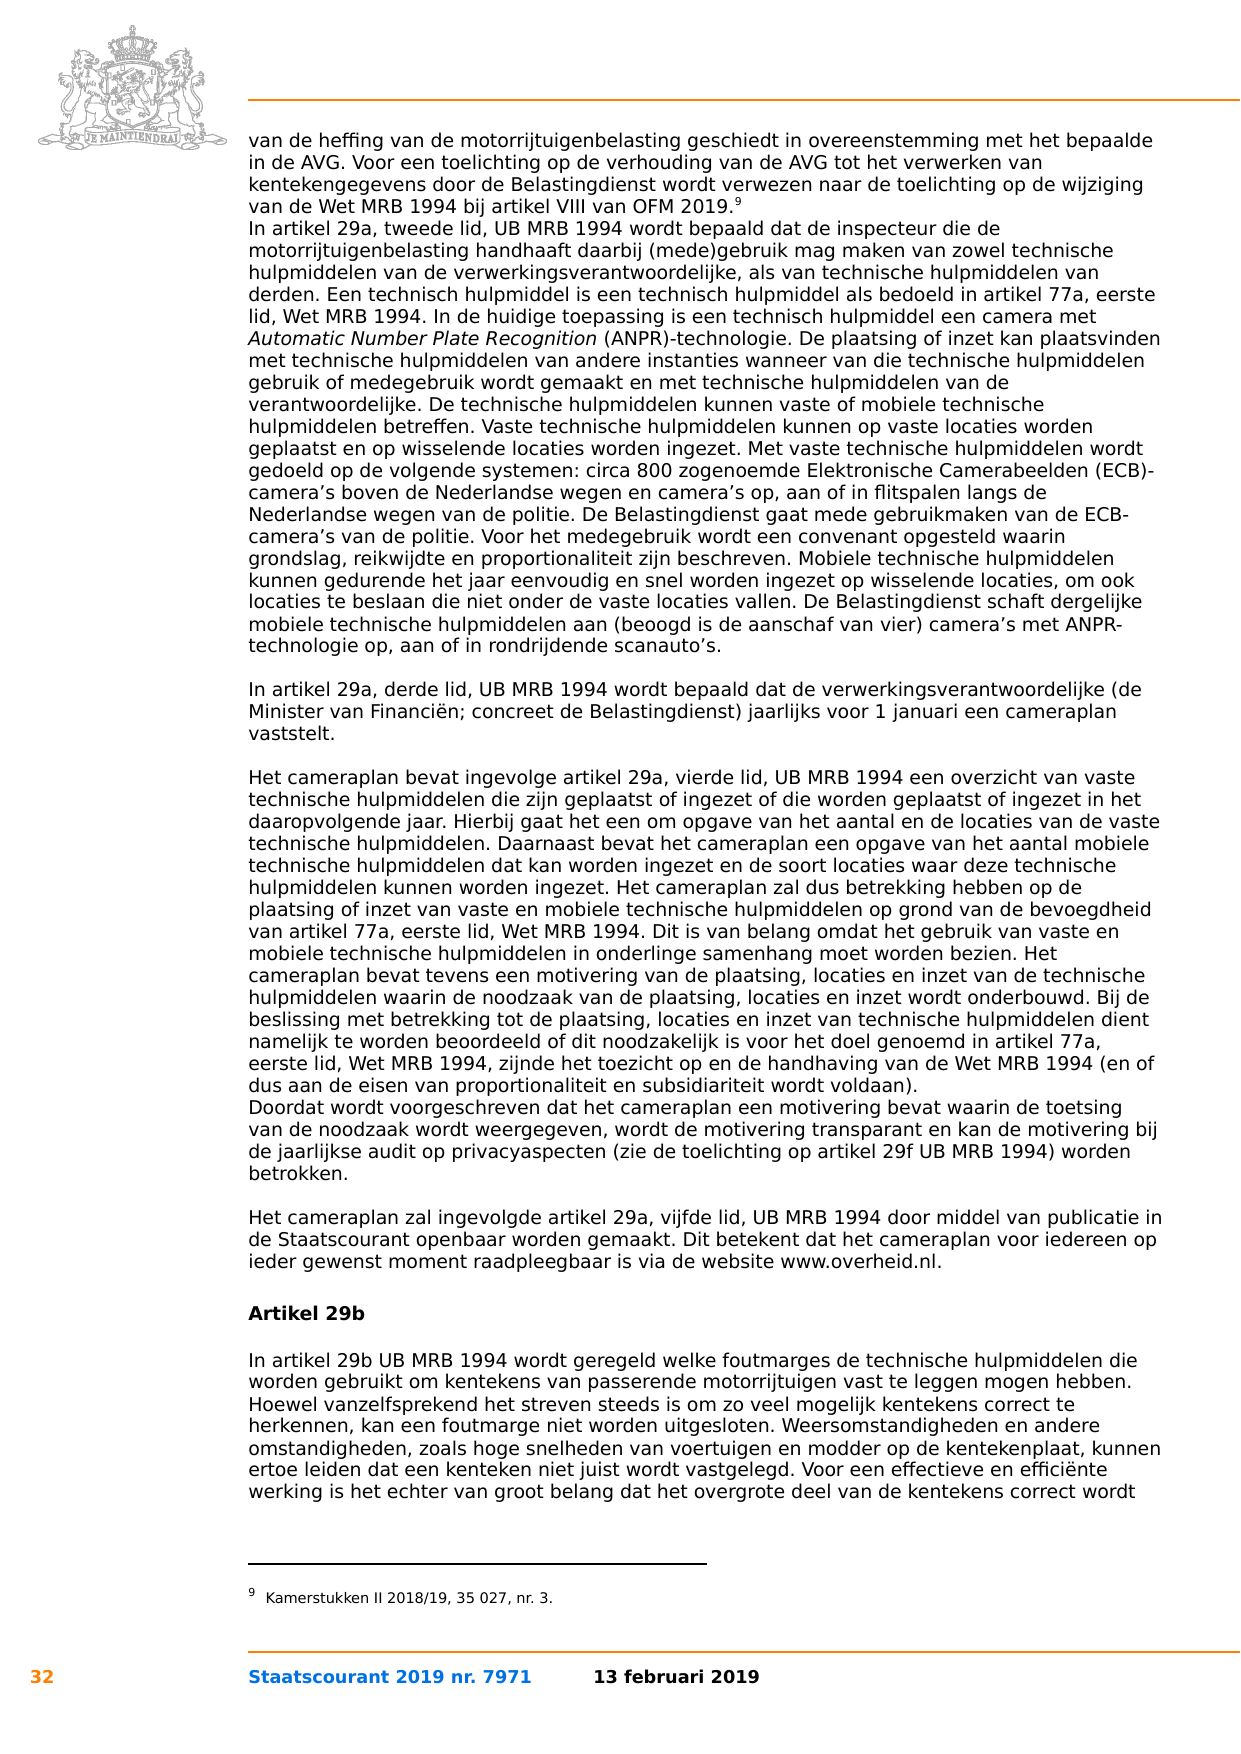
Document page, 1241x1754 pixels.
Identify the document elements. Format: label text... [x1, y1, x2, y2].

text In artikel 29a, tweede lid, UB MRB 1994 wordt bepaald dat de inspecteur die de motorrijtuigenbelasting handhaaft daarbij (mede)gebruik mag maken van zowel technische hulpmiddelen van de verwerkingsverantwoordelijke, als van technische hulpmiddelen van derden. Een technisch hulpmiddel is een technisch hulpmiddel als bedoeld in artikel 77a, eerste lid, Wet MRB 1994. In de huidige toepassing is een technisch hulpmiddel een camera met Automatic Number Plate Recognition (ANPR)-technologie. De plaatsing of inzet kan plaatsvinden met technische hulpmiddelen van andere instanties wanneer van die technische hulpmiddelen gebruik of medegebruik wordt gemaakt en met technische hulpmiddelen van de verantwoordelijke. De technische hulpmiddelen kunnen vaste of mobiele technische hulpmiddelen betreffen. Vaste technische hulpmiddelen kunnen op vaste locaties worden geplaatst en op wisselende locaties worden ingezet. Met vaste technische hulpmiddelen wordt gedoeld op de volgende systemen: circa 800 zogenoemde Elektronische Camerabeelden (ECB)-camera’s boven de Nederlandse wegen en camera’s op, aan of in flitspalen langs de Nederlandse wegen van de politie. De Belastingdienst gaat mede gebruikmaken van de ECB-camera’s van de politie. Voor het medegebruik wordt een convenant opgesteld waarin grondslag, reikwijdte en proportionaliteit zijn beschreven. Mobiele technische hulpmiddelen kunnen gedurende het jaar eenvoudig en snel worden ingezet op wisselende locaties, om ook locaties te beslaan die niet onder de vaste locaties vallen. De Belastingdienst schaft dergelijke mobiele technische hulpmiddelen aan (beoogd is de aanschaf van vier) camera’s met ANPR-technologie op, aan of in rondrijdende scanauto’s. [248, 218, 1163, 657]
picture [38, 25, 227, 150]
text Het cameraplan bevat ingevolge artikel 29a, vierde lid, UB MRB 1994 een overzicht van vaste technische hulpmiddelen die zijn geplaatst of ingezet of die worden geplaatst of ingezet in het daaropvolgende jaar. Hierbij gaat het een om opgave van het aantal en de locaties van de vaste technische hulpmiddelen. Daarnaast bevat het cameraplan een opgave van het aantal mobiele technische hulpmiddelen dat kan worden ingezet en de soort locaties waar deze technische hulpmiddelen kunnen worden ingezet. Het cameraplan zal dus betrekking hebben op de plaatsing of inzet van vaste en mobiele technische hulpmiddelen op grond van de bevoegdheid van artikel 77a, eerste lid, Wet MRB 1994. Dit is van belang omdat het gebruik van vaste en mobiele technische hulpmiddelen in onderlinge samenhang moet worden bezien. Het cameraplan bevat tevens een motivering van de plaatsing, locaties en inzet van de technische hulpmiddelen waarin de noodzaak van de plaatsing, locaties en inzet wordt onderbouwd. Bij de beslissing met betrekking tot de plaatsing, locaties en inzet van technische hulpmiddelen dient namelijk te worden beoordeeld of dit noodzakelijk is voor het doel genoemd in artikel 77a, eerste lid, Wet MRB 1994, zijnde het toezicht op en de handhaving van de Wet MRB 1994 (en of dus aan de eisen van proportionaliteit en subsidiariteit wordt voldaan). [248, 767, 1163, 1097]
text Kamerstukken II 2018/19, 35 027, nr. 3. [248, 1586, 1163, 1608]
text Doordat wordt voorgeschreven dat het cameraplan een motivering bevat waarin de toetsing van de noodzaak wordt weergegeven, wordt de motivering transparant en kan de motivering bij de jaarlijkse audit op privacyaspecten (zie de toelichting op artikel 29f UB MRB 1994) worden betrokken. [248, 1097, 1163, 1185]
text In artikel 29a, derde lid, UB MRB 1994 wordt bepaald dat de verwerkingsverantwoordelijke (de Minister van Financiën; concreet de Belastingdienst) jaarlijks voor 1 januari een cameraplan vaststelt. [248, 679, 1163, 745]
text van de heffing van de motorrijtuigenbelasting geschiedt in overeenstemming met het bepaalde in de AVG. Voor een toelichting op de verhouding van de AVG tot het verwerken van kentekengegevens door de Belastingdienst wordt verwezen naar de toelichting op de wijziging van de Wet MRB 1994 bij artikel VIII van OFM 2019. [248, 130, 1163, 218]
text In artikel 29b UB MRB 1994 wordt geregeld welke foutmarges de technische hulpmiddelen die worden gebruikt om kentekens van passerende motorrijtuigen vast te leggen mogen hebben. Hoewel vanzelfsprekend het streven steeds is om zo veel mogelijk kentekens correct te herkennen, kan een foutmarge niet worden uitgesloten. Weersomstandigheden en andere omstandigheden, zoals hoge snelheden van voertuigen en modder op de kentekenplaat, kunnen ertoe leiden dat een kenteken niet juist wordt vastgelegd. Voor een effectieve en efficiënte werking is het echter van groot belang dat het overgrote deel van de kentekens correct wordt [248, 1349, 1163, 1503]
subtitle Artikel 29b [248, 1302, 1163, 1324]
text Het cameraplan zal ingevolgde artikel 29a, vijfde lid, UB MRB 1994 door middel van publicatie in de Staatscourant openbaar worden gemaakt. Dit betekent dat het cameraplan voor iedereen op ieder gewenst moment raadpleegbaar is via de website www.overheid.nl. [248, 1207, 1163, 1272]
